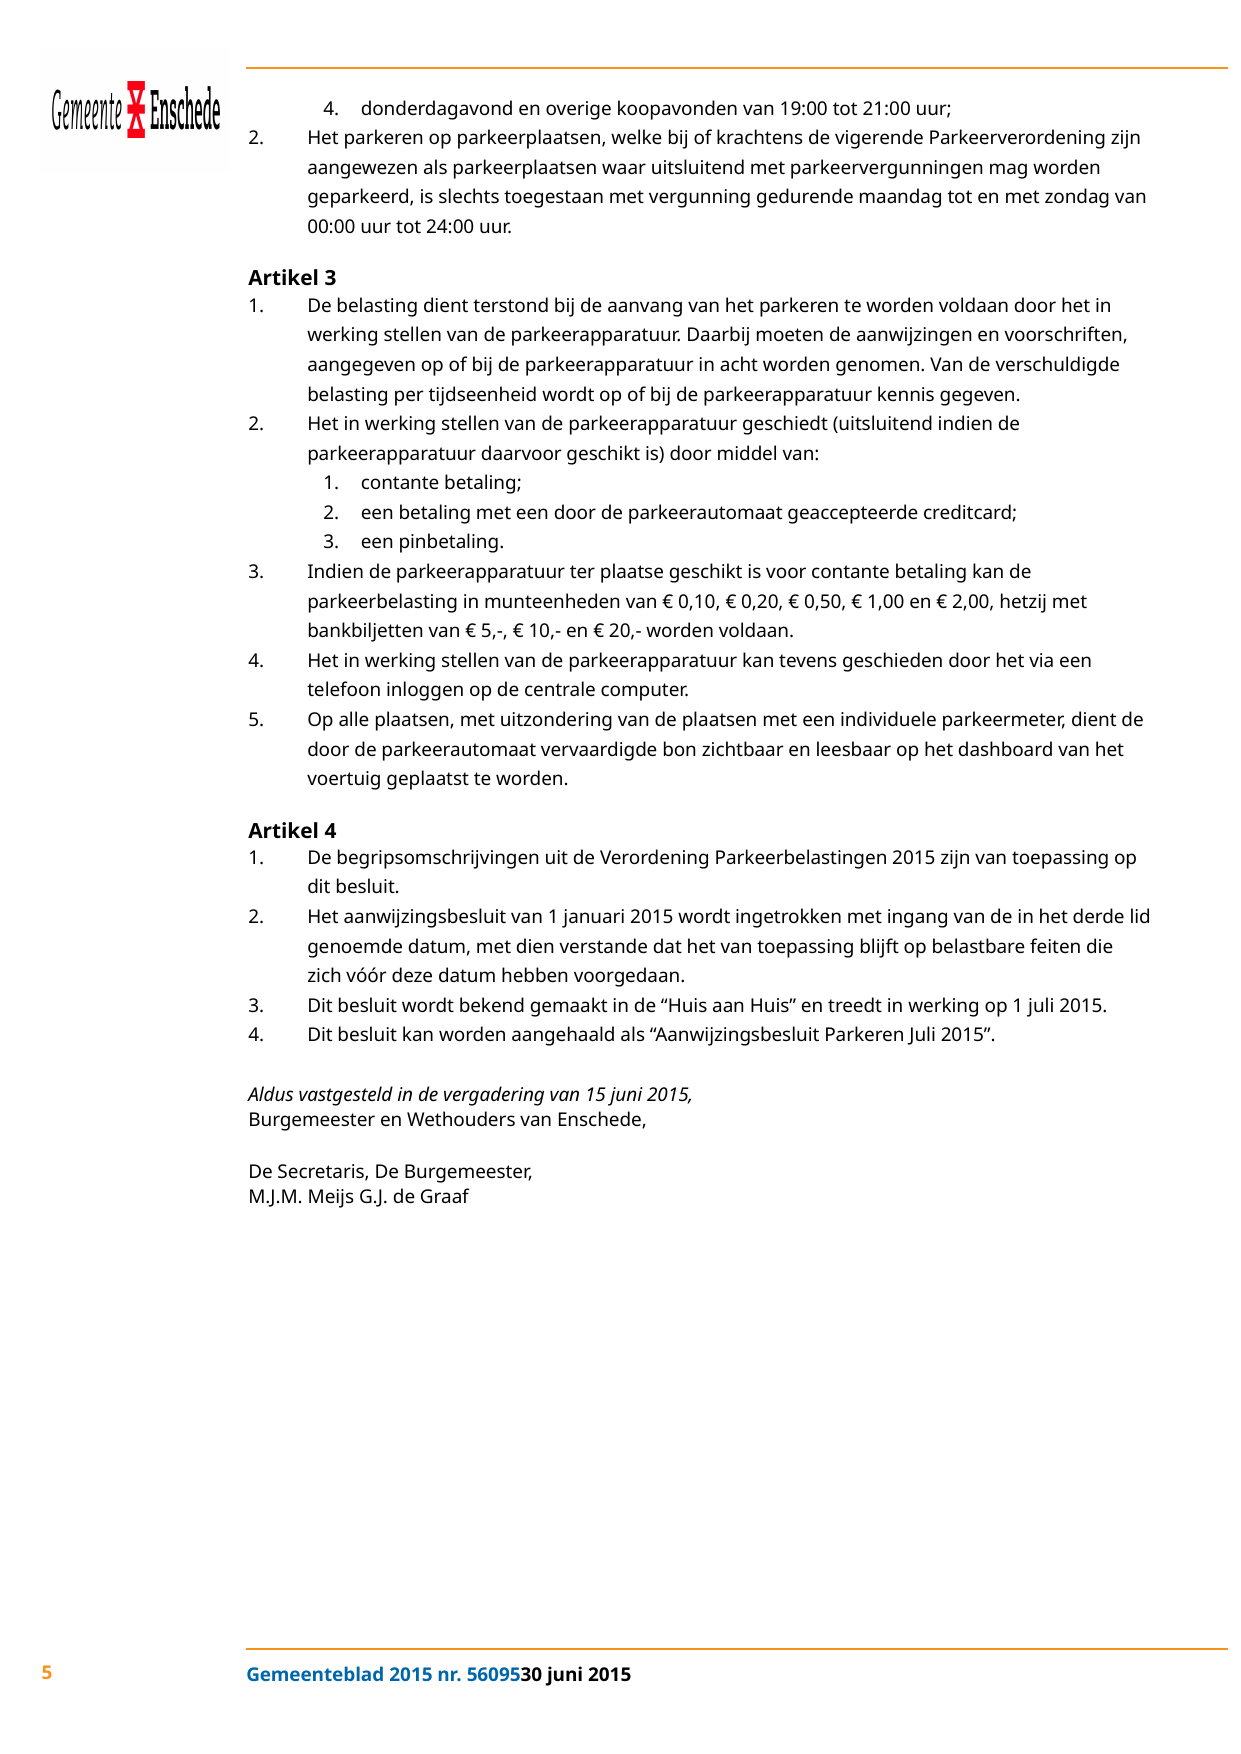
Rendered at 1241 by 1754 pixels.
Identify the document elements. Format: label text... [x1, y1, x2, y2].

text De Secretaris, De Burgemeester, [248, 1158, 1152, 1184]
list Indien de parkeerapparatuur ter plaatse geschikt is voor contante betaling kan de parkeerbelasting in munteenheden van € 0,10, € 0,20, € 0,50, € 1,00 en € 2,00, hetzij met bankbiljetten van € 5,-, € 10,- en € 20,- worden voldaan. [248, 558, 1152, 643]
list Op alle plaatsen, met uitzondering van de plaatsen met een individuele parkeermeter, dient de door de parkeerautomaat vervaardigde bon zichtbaar en leesbaar op het dashboard van het voertuig geplaatst te worden. [248, 706, 1152, 791]
list een pinbetaling. [323, 529, 1152, 554]
list Dit besluit kan worden aangehaald als “Aanwijzingsbesluit Parkeren Juli 2015”. [248, 1022, 1152, 1047]
list Het in werking stellen van de parkeerapparatuur geschiedt (uitsluitend indien de parkeerapparatuur daarvoor geschikt is) door middel van: [248, 410, 1152, 466]
list een betaling met een door de parkeerautomaat geaccepteerde creditcard; [323, 499, 1152, 525]
picture [41, 47, 231, 172]
list De belasting dient terstond bij de aanvang van het parkeren te worden voldaan door het in werking stellen van de parkeerapparatuur. Daarbij moeten de aanwijzingen en voorschriften, aangegeven op of bij de parkeerapparatuur in acht worden genomen. Van de verschuldigde belasting per tijdseenheid wordt op of bij de parkeerapparatuur kennis gegeven. [248, 292, 1152, 406]
text Artikel 4 [248, 816, 1152, 844]
list donderdagavond en overige koopavonden van 19:00 tot 21:00 uur; [323, 95, 1152, 121]
list Dit besluit wordt bekend gemaakt in de “Huis aan Huis” en treedt in werking op 1 juli 2015. [248, 992, 1152, 1018]
list Het parkeren op parkeerplaatsen, welke bij of krachtens de vigerende Parkeerverordening zijn aangewezen als parkeerplaatsen waar uitsluitend met parkeervergunningen mag worden geparkeerd, is slechts toegestaan met vergunning gedurende maandag tot en met zondag van 00:00 uur tot 24:00 uur. [248, 124, 1152, 239]
list Het aanwijzingsbesluit van 1 januari 2015 wordt ingetrokken met ingang van de in het derde lid genoemde datum, met dien verstande dat het van toepassing blijft op belastbare feiten die zich vóór deze datum hebben voorgedaan. [248, 903, 1152, 988]
text Aldus vastgesteld in de vergadering van 15 juni 2015, [248, 1081, 1152, 1107]
text Artikel 3 [248, 263, 1152, 292]
list contante betaling; [323, 469, 1152, 495]
list De begripsomschrijvingen uit de Verordening Parkeerbelastingen 2015 zijn van toepassing op dit besluit. [248, 844, 1152, 899]
text Burgemeester en Wethouders van Enschede, [248, 1107, 1152, 1132]
text M.J.M. Meijs G.J. de Graaf [248, 1184, 1152, 1209]
list Het in werking stellen van de parkeerapparatuur kan tevens geschieden door het via een telefoon inloggen op de centrale computer. [248, 647, 1152, 702]
